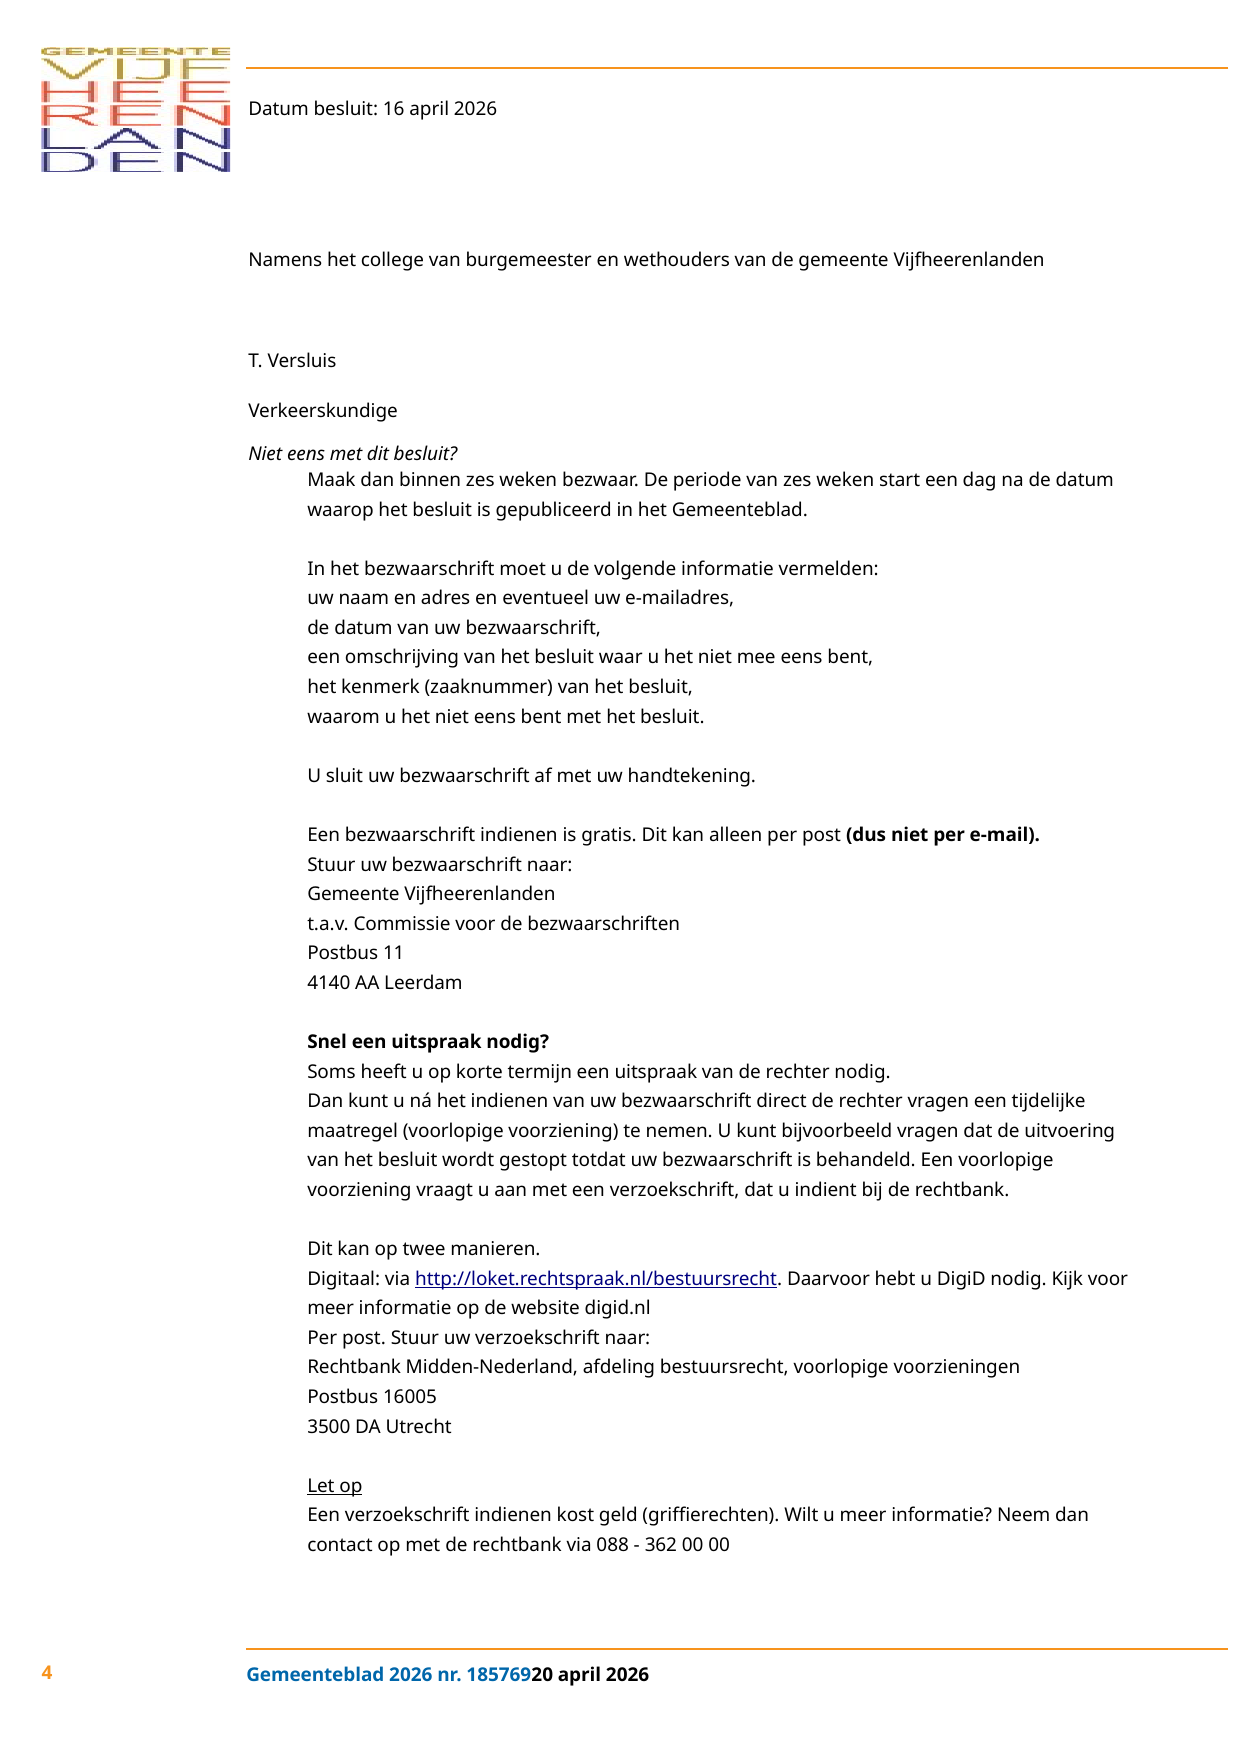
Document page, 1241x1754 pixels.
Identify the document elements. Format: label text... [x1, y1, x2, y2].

list waarom u het niet eens bent met het besluit. [248, 703, 1152, 728]
list Snel een uitspraak nodig? [248, 1028, 1152, 1054]
list Stuur uw bezwaarschrift naar: [248, 851, 1152, 876]
picture [41, 47, 231, 172]
list het kenmerk (zaaknummer) van het besluit, [248, 673, 1152, 699]
list t.a.v. Commissie voor de bezwaarschriften [248, 910, 1152, 936]
list uw naam en adres en eventueel uw e-mailadres, [248, 584, 1152, 610]
list een omschrijving van het besluit waar u het niet mee eens bent, [248, 644, 1152, 669]
list Postbus 11 [248, 939, 1152, 965]
list Een bezwaarschrift indienen is gratis. Dit kan alleen per post (dus niet per e-mail). [248, 821, 1152, 847]
list Digitaal: via http://loket.rechtspraak.nl/bestuursrecht. Daarvoor hebt u DigiD nodig. Kijk voor meer informatie op de website digid.nl [248, 1265, 1152, 1320]
list Rechtbank Midden-Nederland, afdeling bestuursrecht, voorlopige voorzieningen [248, 1354, 1152, 1379]
list Een verzoekschrift indienen kost geld (griffierechten). Wilt u meer informatie? Neem dan contact op met de rechtbank via 088 - 362 00 00 [248, 1502, 1152, 1557]
text T. Versluis [248, 347, 1152, 373]
text Namens het college van burgemeester en wethouders van de gemeente Vijfheerenlanden [248, 246, 1152, 272]
list Dan kunt u ná het indienen van uw bezwaarschrift direct de rechter vragen een tijdelijke maatregel (voorlopige voorziening) te nemen. U kunt bijvoorbeeld vragen dat de uitvoering van het besluit wordt gestopt totdat uw bezwaarschrift is behandeld. Een voorlopige voorziening vraagt u aan met een verzoekschrift, dat u indient bij de rechtbank. [248, 1087, 1152, 1202]
list Dit kan op twee manieren. [248, 1235, 1152, 1261]
text Datum besluit: 16 april 2026 [248, 95, 1152, 121]
text Verkeerskundige [248, 397, 1152, 423]
list Gemeente Vijfheerenlanden [248, 880, 1152, 906]
text Niet eens met dit besluit? [248, 440, 1152, 466]
list 3500 DA Utrecht [248, 1413, 1152, 1438]
list Per post. Stuur uw verzoekschrift naar: [248, 1324, 1152, 1350]
list Postbus 16005 [248, 1383, 1152, 1409]
list U sluit uw bezwaarschrift af met uw handtekening. [248, 762, 1152, 788]
list de datum van uw bezwaarschrift, [248, 614, 1152, 640]
list Let op [248, 1472, 1152, 1498]
list Soms heeft u op korte termijn een uitspraak van de rechter nodig. [248, 1058, 1152, 1083]
list In het bezwaarschrift moet u de volgende informatie vermelden: [248, 555, 1152, 581]
list 4140 AA Leerdam [248, 969, 1152, 995]
list Maak dan binnen zes weken bezwaar. De periode van zes weken start een dag na de datum waarop het besluit is gepubliceerd in het Gemeenteblad. [248, 466, 1152, 521]
